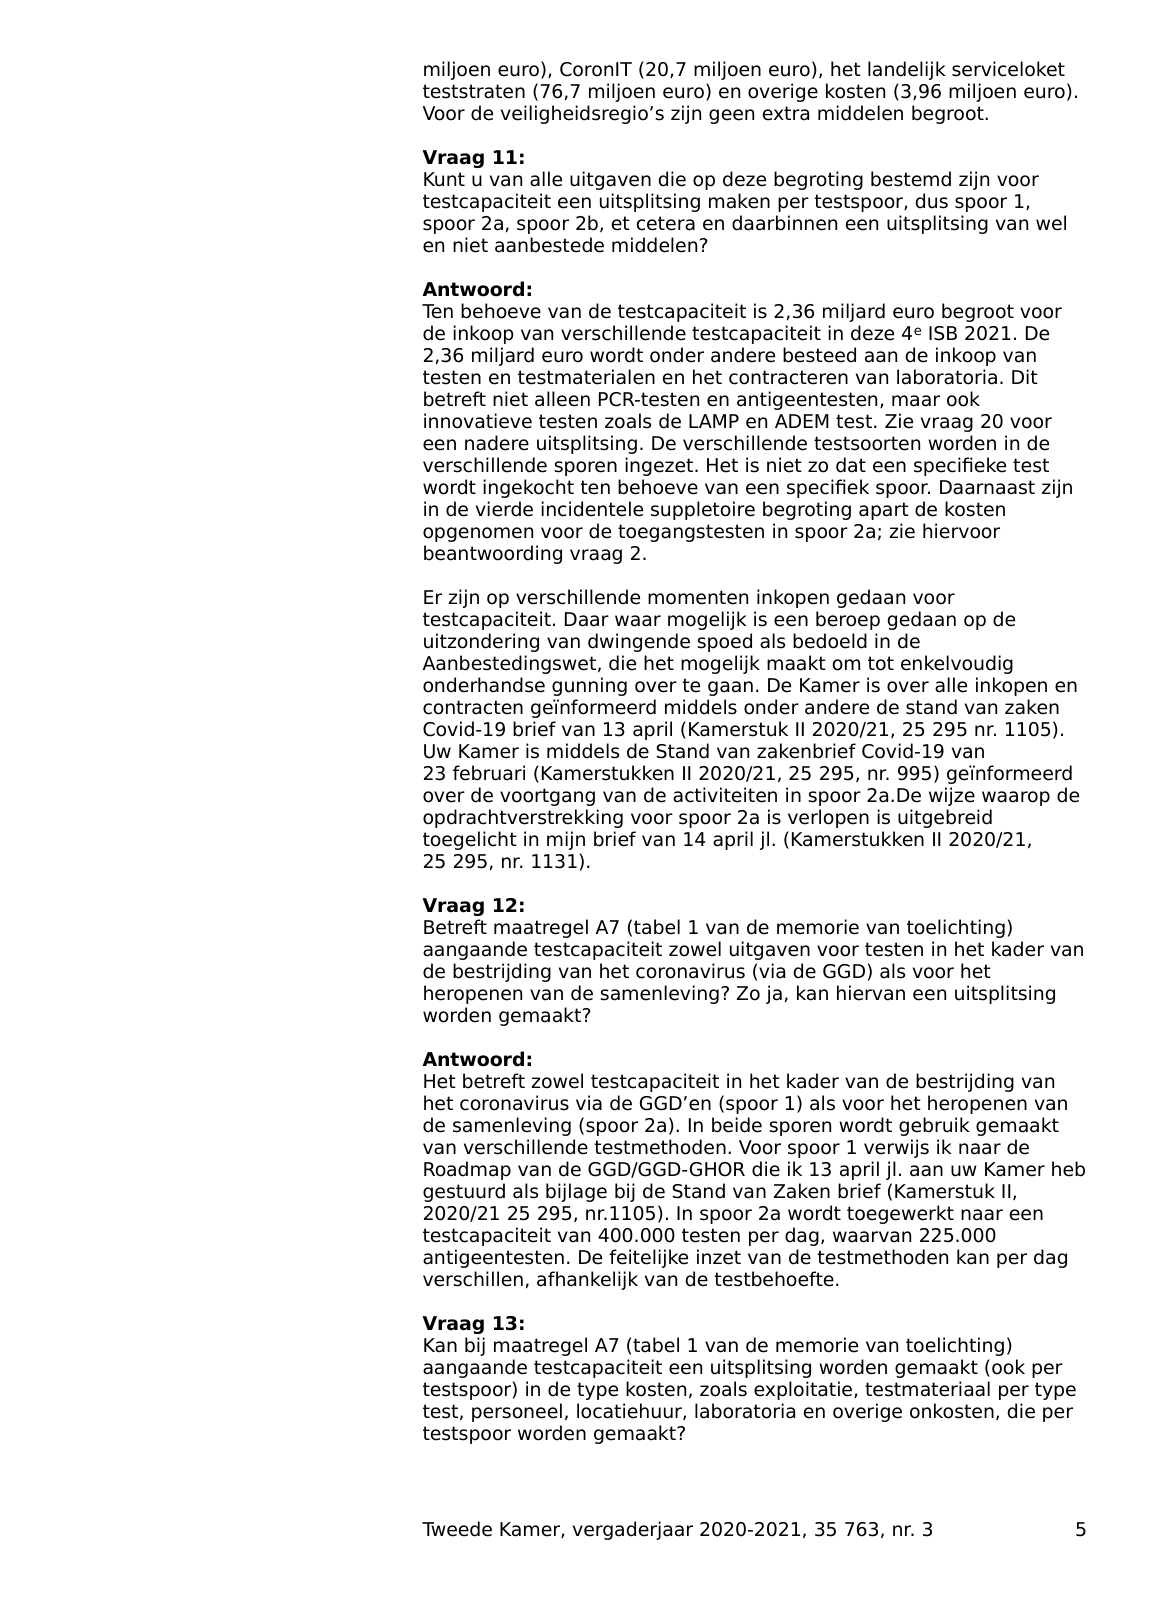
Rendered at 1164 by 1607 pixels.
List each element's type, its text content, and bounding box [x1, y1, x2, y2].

text Vraag 13: [422, 1313, 1087, 1335]
text Vraag 12: [422, 895, 1087, 917]
text Betreft maatregel A7 (tabel 1 van de memorie van toelichting) aangaande testcapaciteit zowel uitgaven voor testen in het kader van de bestrijding van het coronavirus (via de GGD) als voor het heropenen van de samenleving? Zo ja, kan hiervan een uitsplitsing worden gemaakt? [422, 917, 1087, 1027]
text Antwoord: [422, 1049, 1087, 1071]
text Vraag 11: [422, 147, 1087, 169]
text Het betreft zowel testcapaciteit in het kader van de bestrijding van het coronavirus via de GGD’en (spoor 1) als voor het heropenen van de samenleving (spoor 2a). In beide sporen wordt gebruik gemaakt van verschillende testmethoden. Voor spoor 1 verwijs ik naar de Roadmap van de GGD/GGD-GHOR die ik 13 april jl. aan uw Kamer heb gestuurd als bijlage bij de Stand van Zaken brief (Kamerstuk II, 2020/21 25 295, nr.1105). In spoor 2a wordt toegewerkt naar een testcapaciteit van 400.000 testen per dag, waarvan 225.000 antigeentesten. De feitelijke inzet van de testmethoden kan per dag verschillen, afhankelijk van de testbehoefte. [422, 1071, 1087, 1291]
text Er zijn op verschillende momenten inkopen gedaan voor testcapaciteit. Daar waar mogelijk is een beroep gedaan op de uitzondering van dwingende spoed als bedoeld in de Aanbestedingswet, die het mogelijk maakt om tot enkelvoudig onderhandse gunning over te gaan. De Kamer is over alle inkopen en contracten geïnformeerd middels onder andere de stand van zaken Covid-19 brief van 13 april (Kamerstuk II 2020/21, 25 295 nr. 1105). Uw Kamer is middels de Stand van zakenbrief Covid-19 van 23 februari (Kamerstukken II 2020/21, 25 295, nr. 995) geïnformeerd over de voortgang van de activiteiten in spoor 2a.De wijze waarop de opdrachtverstrekking voor spoor 2a is verlopen is uitgebreid toegelicht in mijn brief van 14 april jl. (Kamerstukken II 2020/21, 25 295, nr. 1131). [422, 587, 1087, 873]
text Kan bij maatregel A7 (tabel 1 van de memorie van toelichting) aangaande testcapaciteit een uitsplitsing worden gemaakt (ook per testspoor) in de type kosten, zoals exploitatie, testmateriaal per type test, personeel, locatiehuur, laboratoria en overige onkosten, die per testspoor worden gemaakt? [422, 1335, 1087, 1445]
text Ten behoeve van de testcapaciteit is 2,36 miljard euro begroot voor de inkoop van verschillende testcapaciteit in deze 4e ISB 2021. De 2,36 miljard euro wordt onder andere besteed aan de inkoop van testen en testmaterialen en het contracteren van laboratoria. Dit betreft niet alleen PCR-testen en antigeentesten, maar ook innovatieve testen zoals de LAMP en ADEM test. Zie vraag 20 voor een nadere uitsplitsing. De verschillende testsoorten worden in de verschillende sporen ingezet. Het is niet zo dat een specifieke test wordt ingekocht ten behoeve van een specifiek spoor. Daarnaast zijn in de vierde incidentele suppletoire begroting apart de kosten opgenomen voor de toegangstesten in spoor 2a; zie hiervoor beantwoording vraag 2. [422, 301, 1087, 565]
text Kunt u van alle uitgaven die op deze begroting bestemd zijn voor testcapaciteit een uitsplitsing maken per testspoor, dus spoor 1, spoor 2a, spoor 2b, et cetera en daarbinnen een uitsplitsing van wel en niet aanbestede middelen? [422, 169, 1087, 257]
text Antwoord: [422, 279, 1087, 301]
text miljoen euro), CoronIT (20,7 miljoen euro), het landelijk serviceloket teststraten (76,7 miljoen euro) en overige kosten (3,96 miljoen euro). Voor de veiligheidsregio’s zijn geen extra middelen begroot. [422, 59, 1087, 125]
